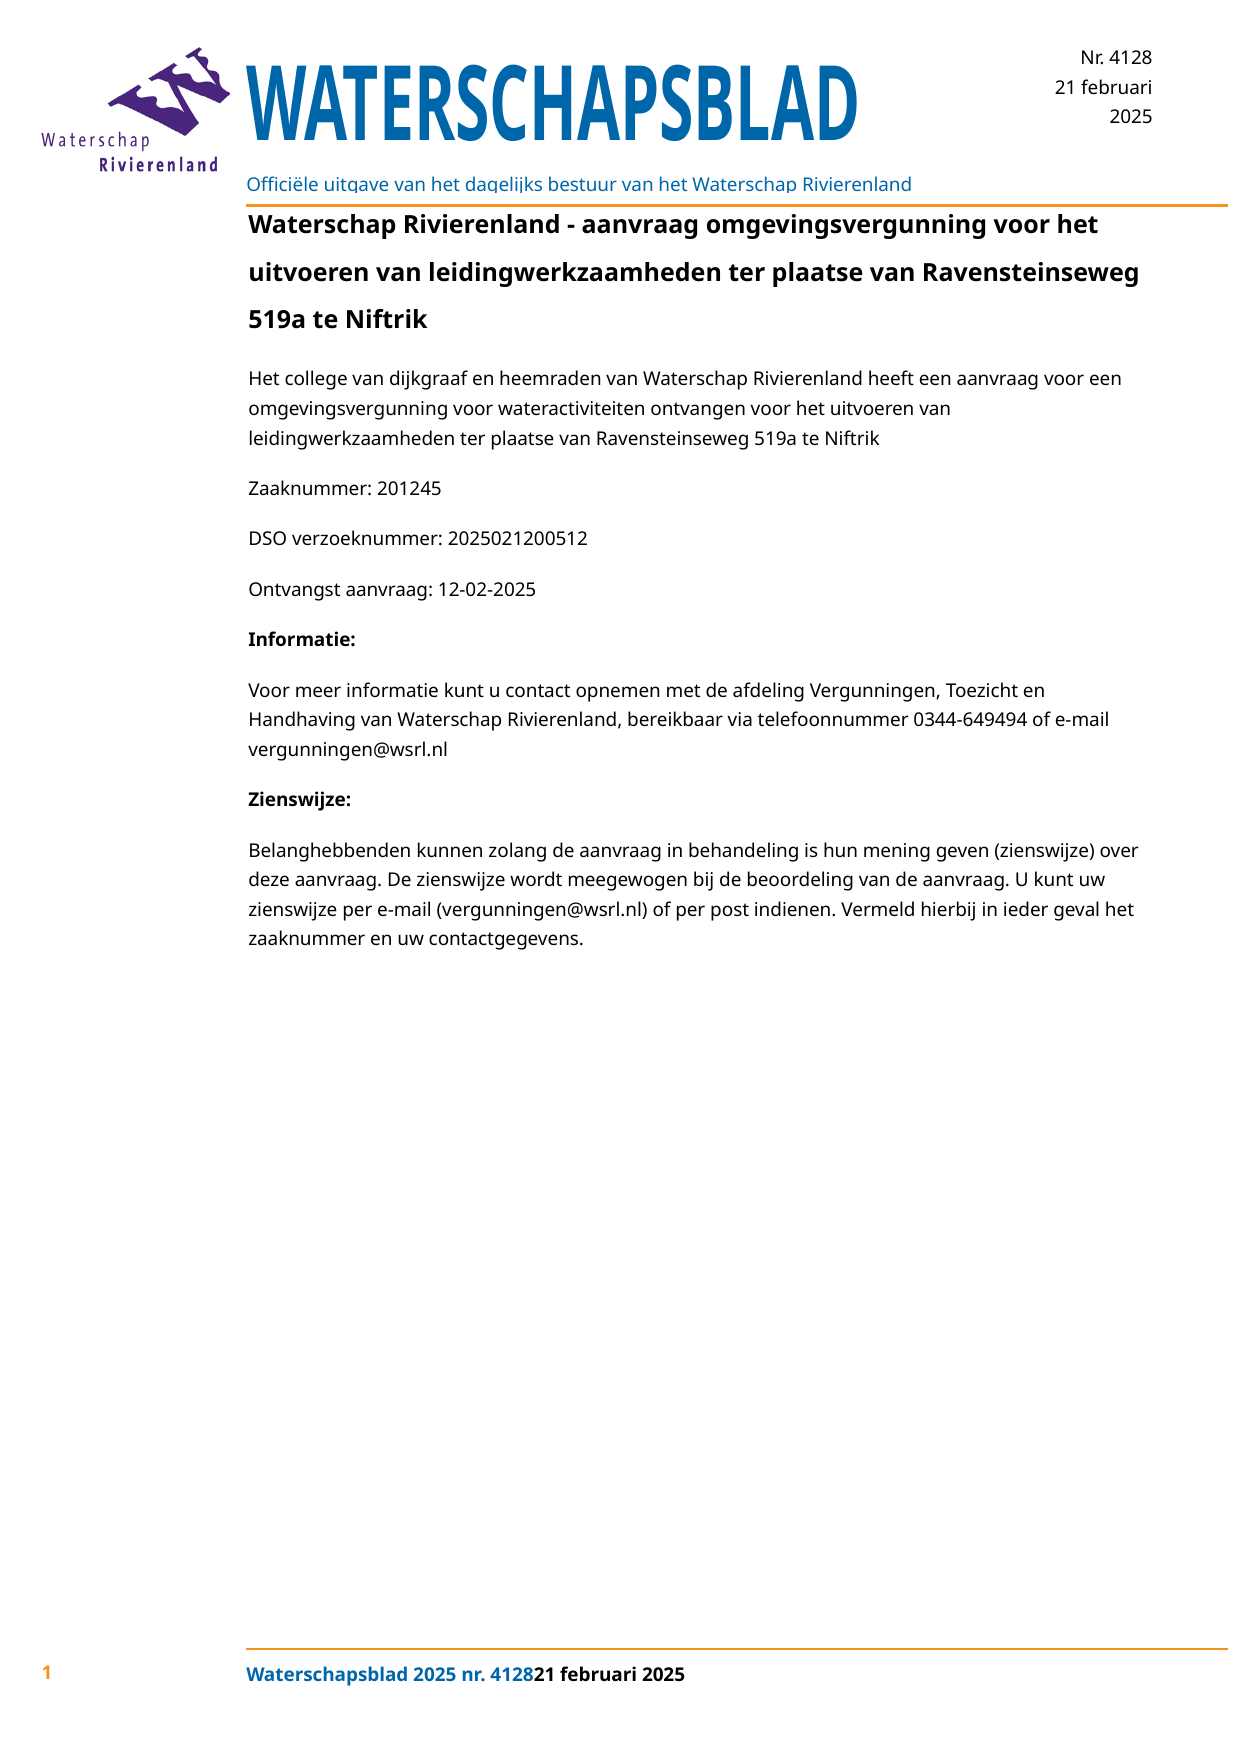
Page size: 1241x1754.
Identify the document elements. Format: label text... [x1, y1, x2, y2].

text Het college van dijkgraaf en heemraden van Waterschap Rivierenland heeft een aanvraag voor een omgevingsvergunning voor wateractiviteiten ontvangen voor het uitvoeren van leidingwerkzaamheden ter plaatse van Ravensteinseweg 519a te Niftrik [248, 366, 1152, 450]
text Zienswijze: [248, 786, 1152, 812]
picture [41, 47, 231, 172]
text Zaaknummer: 201245 [248, 475, 1152, 501]
text Voor meer informatie kunt u contact opnemen met de afdeling Vergunningen, Toezicht en Handhaving van Waterschap Rivierenland, bereikbaar via telefoonnummer 0344-649494 of e-mail vergunningen@wsrl.nl [248, 677, 1152, 762]
text DSO verzoeknummer: 2025021200512 [248, 526, 1152, 551]
text Ontvangst aanvraag: 12-02-2025 [248, 576, 1152, 602]
text Waterschap Rivierenland - aanvraag omgevingsvergunning voor het uitvoeren van leidingwerkzaamheden ter plaatse van Ravensteinseweg 519a te Niftrik [248, 207, 1152, 336]
text Belanghebbenden kunnen zolang de aanvraag in behandeling is hun mening geven (zienswijze) over deze aanvraag. De zienswijze wordt meegewogen bij de beoordeling van de aanvraag. U kunt uw zienswijze per e-mail (vergunningen@wsrl.nl) of per post indienen. Vermeld hierbij in ieder geval het zaaknummer en uw contactgegevens. [248, 837, 1152, 951]
text Informatie: [248, 626, 1152, 652]
